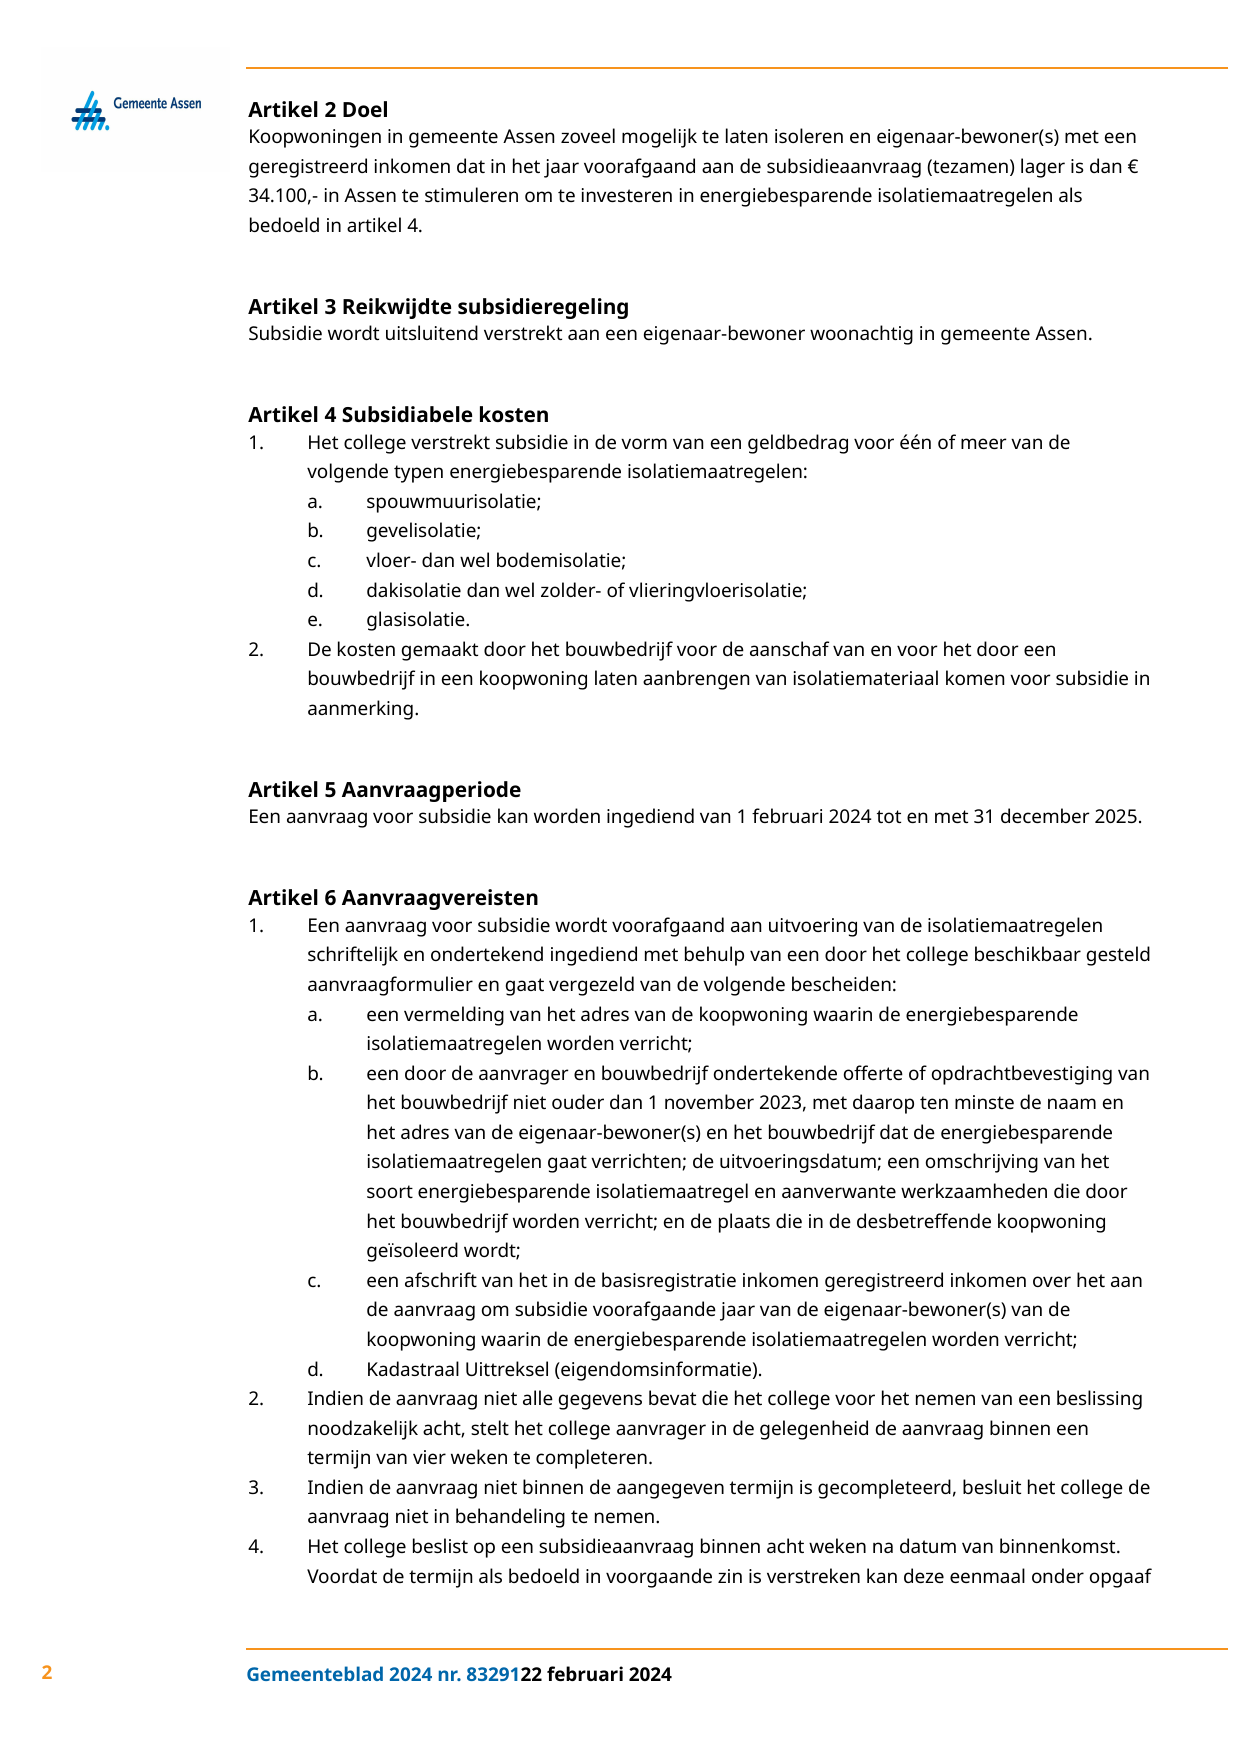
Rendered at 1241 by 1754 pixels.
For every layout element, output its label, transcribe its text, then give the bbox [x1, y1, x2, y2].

list een door de aanvrager en bouwbedrijf ondertekende offerte of opdrachtbevestiging van het bouwbedrijf niet ouder dan 1 november 2023, met daarop ten minste de naam en het adres van de eigenaar-bewoner(s) en het bouwbedrijf dat de energiebesparende isolatiemaatregelen gaat verrichten; de uitvoeringsdatum; een omschrijving van het soort energiebesparende isolatiemaatregel en aanverwante werkzaamheden die door het bouwbedrijf worden verricht; en de plaats die in de desbetreffende koopwoning geïsoleerd wordt; [307, 1060, 1152, 1263]
list Indien de aanvraag niet alle gegevens bevat die het college voor het nemen van een beslissing noodzakelijk acht, stelt het college aanvrager in de gelegenheid de aanvraag binnen een termijn van vier weken te completeren. [248, 1385, 1152, 1470]
list gevelisolatie; [307, 518, 1152, 543]
picture [41, 47, 231, 172]
text Artikel 5 Aanvraagperiode [248, 775, 1152, 803]
text Artikel 2 Doel [248, 95, 1152, 123]
list Een aanvraag voor subsidie wordt voorafgaand aan uitvoering van de isolatiemaatregelen schriftelijk en ondertekend ingediend met behulp van een door het college beschikbaar gesteld aanvraagformulier en gaat vergezeld van de volgende bescheiden: [248, 912, 1152, 997]
list Kadastraal Uittreksel (eigendomsinformatie). [307, 1356, 1152, 1381]
text Artikel 4 Subsidiabele kosten [248, 400, 1152, 429]
list glasisolatie. [307, 606, 1152, 632]
list spouwmuurisolatie; [307, 488, 1152, 514]
text Artikel 3 Reikwijdte subsidieregeling [248, 292, 1152, 320]
text Artikel 6 Aanvraagvereisten [248, 883, 1152, 912]
text Subsidie wordt uitsluitend verstrekt aan een eigenaar-bewoner woonachtig in gemeente Assen. [248, 320, 1152, 346]
list Indien de aanvraag niet binnen de aangegeven termijn is gecompleteerd, besluit het college de aanvraag niet in behandeling te nemen. [248, 1474, 1152, 1529]
list een afschrift van het in de basisregistratie inkomen geregistreerd inkomen over het aan de aanvraag om subsidie voorafgaande jaar van de eigenaar-bewoner(s) van de koopwoning waarin de energiebesparende isolatiemaatregelen worden verricht; [307, 1267, 1152, 1352]
text Een aanvraag voor subsidie kan worden ingediend van 1 februari 2024 tot en met 31 december 2025. [248, 803, 1152, 829]
list dakisolatie dan wel zolder- of vlieringvloerisolatie; [307, 577, 1152, 602]
list De kosten gemaakt door het bouwbedrijf voor de aanschaf van en voor het door een bouwbedrijf in een koopwoning laten aanbrengen van isolatiemateriaal komen voor subsidie in aanmerking. [248, 636, 1152, 721]
list Het college beslist op een subsidieaanvraag binnen acht weken na datum van binnenkomst. Voordat de termijn als bedoeld in voorgaande zin is verstreken kan deze eenmaal onder opgaaf [248, 1533, 1152, 1588]
list een vermelding van het adres van de koopwoning waarin de energiebesparende isolatiemaatregelen worden verricht; [307, 1001, 1152, 1056]
list vloer- dan wel bodemisolatie; [307, 547, 1152, 573]
list Het college verstrekt subsidie in de vorm van een geldbedrag voor één of meer van de volgende typen energiebesparende isolatiemaatregelen: [248, 429, 1152, 484]
text Koopwoningen in gemeente Assen zoveel mogelijk te laten isoleren en eigenaar-bewoner(s) met een geregistreerd inkomen dat in het jaar voorafgaand aan de subsidieaanvraag (tezamen) lager is dan € 34.100,- in Assen te stimuleren om te investeren in energiebesparende isolatiemaatregelen als bedoeld in artikel 4. [248, 123, 1152, 238]
